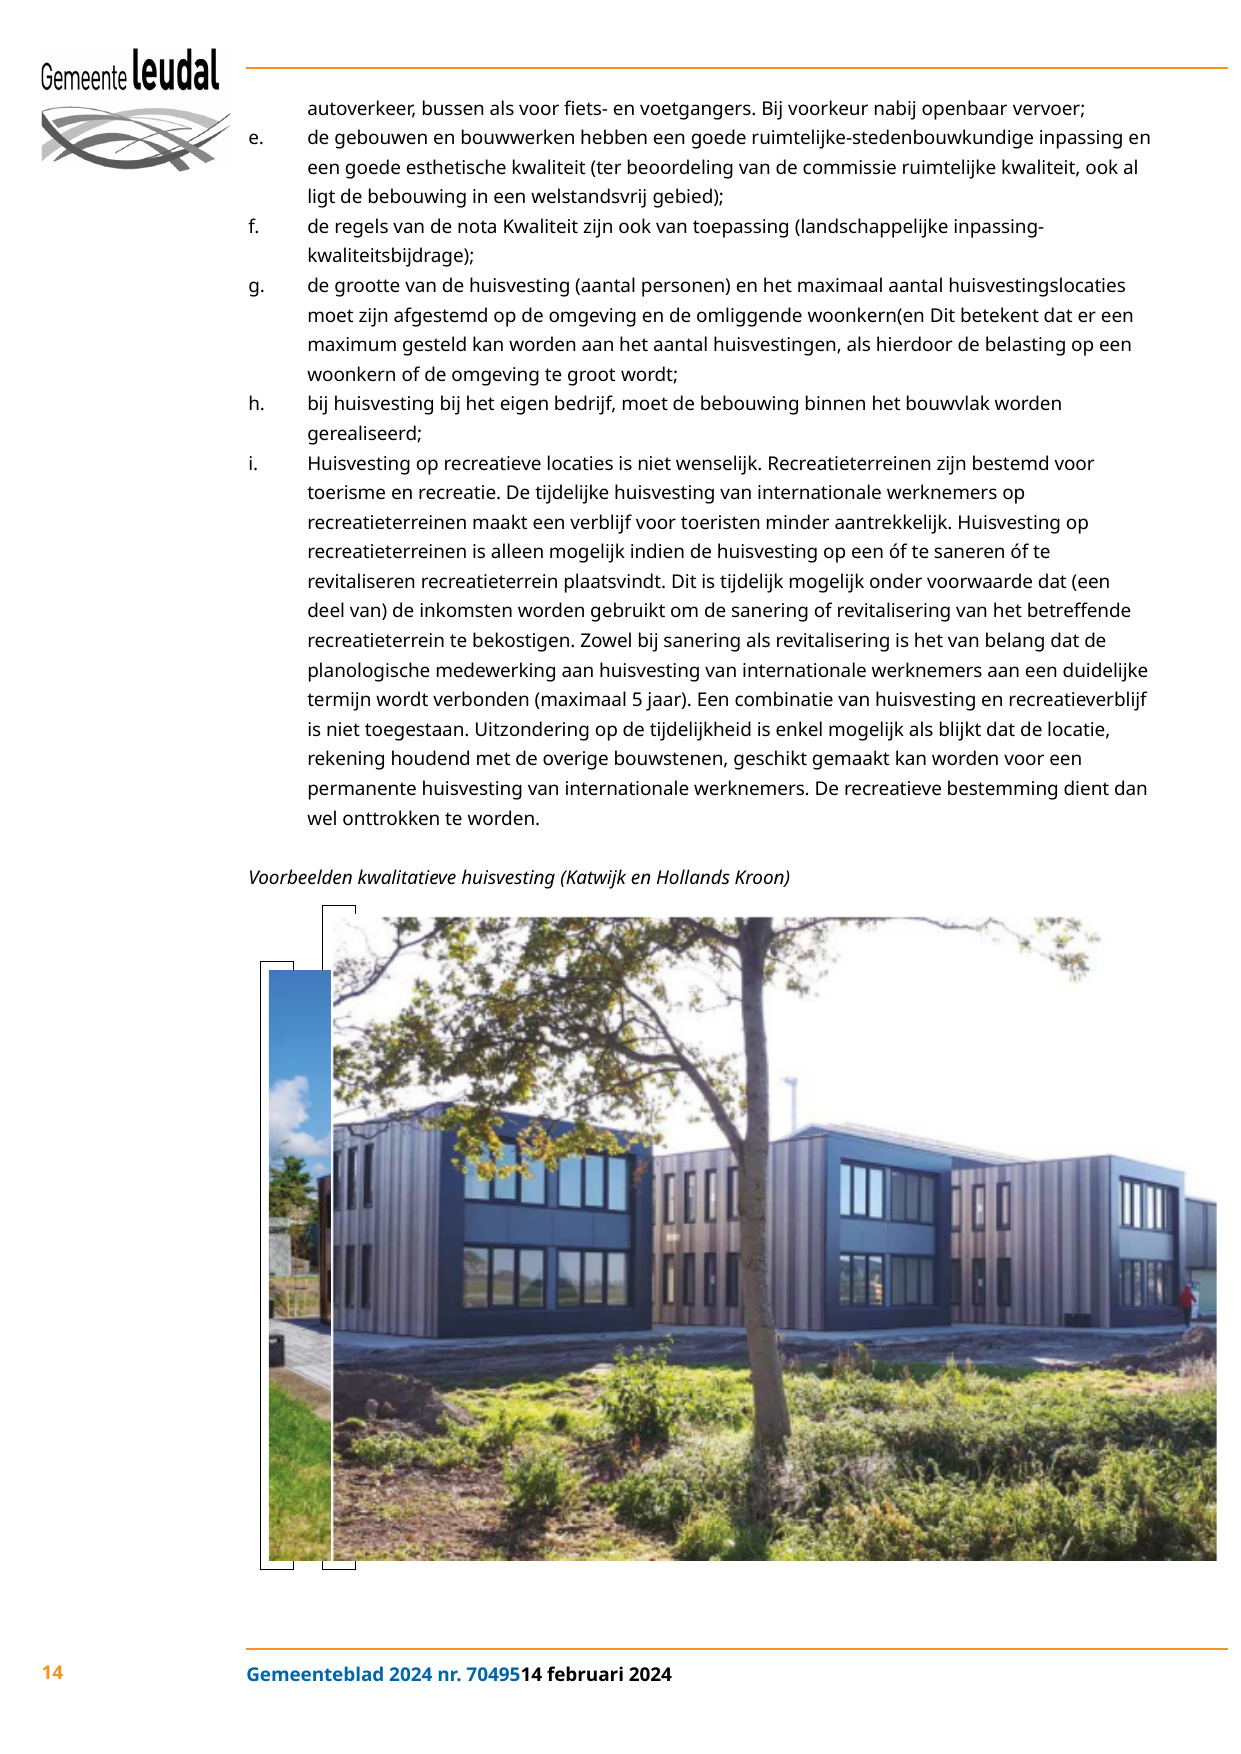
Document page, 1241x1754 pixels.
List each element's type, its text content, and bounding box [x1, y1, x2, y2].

text Voorbeelden kwalitatieve huisvesting (Katwijk en Hollands Kroon) [248, 864, 1152, 890]
list de gebouwen en bouwwerken hebben een goede ruimtelijke-stedenbouwkundige inpassing en een goede esthetische kwaliteit (ter beoordeling van de commissie ruimtelijke kwaliteit, ook al ligt de bebouwing in een welstandsvrij gebied); [248, 124, 1152, 209]
picture [41, 47, 231, 172]
list de regels van de nota Kwaliteit zijn ook van toepassing (landschappelijke inpassing- kwaliteitsbijdrage); [248, 213, 1152, 268]
list Huisvesting op recreatieve locaties is niet wenselijk. Recreatieterreinen zijn bestemd voor toerisme en recreatie. De tijdelijke huisvesting van internationale werknemers op recreatieterreinen maakt een verblijf voor toeristen minder aantrekkelijk. Huisvesting op recreatieterreinen is alleen mogelijk indien de huisvesting op een óf te saneren óf te revitaliseren recreatieterrein plaatsvindt. Dit is tijdelijk mogelijk onder voorwaarde dat (een deel van) de inkomsten worden gebruikt om de sanering of revitalisering van het betreffende recreatieterrein te bekostigen. Zowel bij sanering als revitalisering is het van belang dat de planologische medewerking aan huisvesting van internationale werknemers aan een duidelijke termijn wordt verbonden (maximaal 5 jaar). Een combinatie van huisvesting en recreatieverblijf is niet toegestaan. Uitzondering op de tijdelijkheid is enkel mogelijk als blijkt dat de locatie, rekening houdend met de overige bouwstenen, geschikt gemaakt kan worden voor een permanente huisvesting van internationale werknemers. De recreatieve bestemming dient dan wel onttrokken te worden. [248, 450, 1152, 831]
list autoverkeer, bussen als voor fiets- en voetgangers. Bij voorkeur nabij openbaar vervoer; [248, 95, 1152, 121]
list de grootte van de huisvesting (aantal personen) en het maximaal aantal huisvestingslocaties moet zijn afgestemd op de omgeving en de omliggende woonkern(en Dit betekent dat er een maximum gesteld kan worden aan het aantal huisvestingen, als hierdoor de belasting op een woonkern of de omgeving te groot wordt; [248, 272, 1152, 387]
list bij huisvesting bij het eigen bedrijf, moet de bebouwing binnen het bouwvlak worden gerealiseerd; [248, 391, 1152, 446]
picture [268, 914, 1217, 1561]
